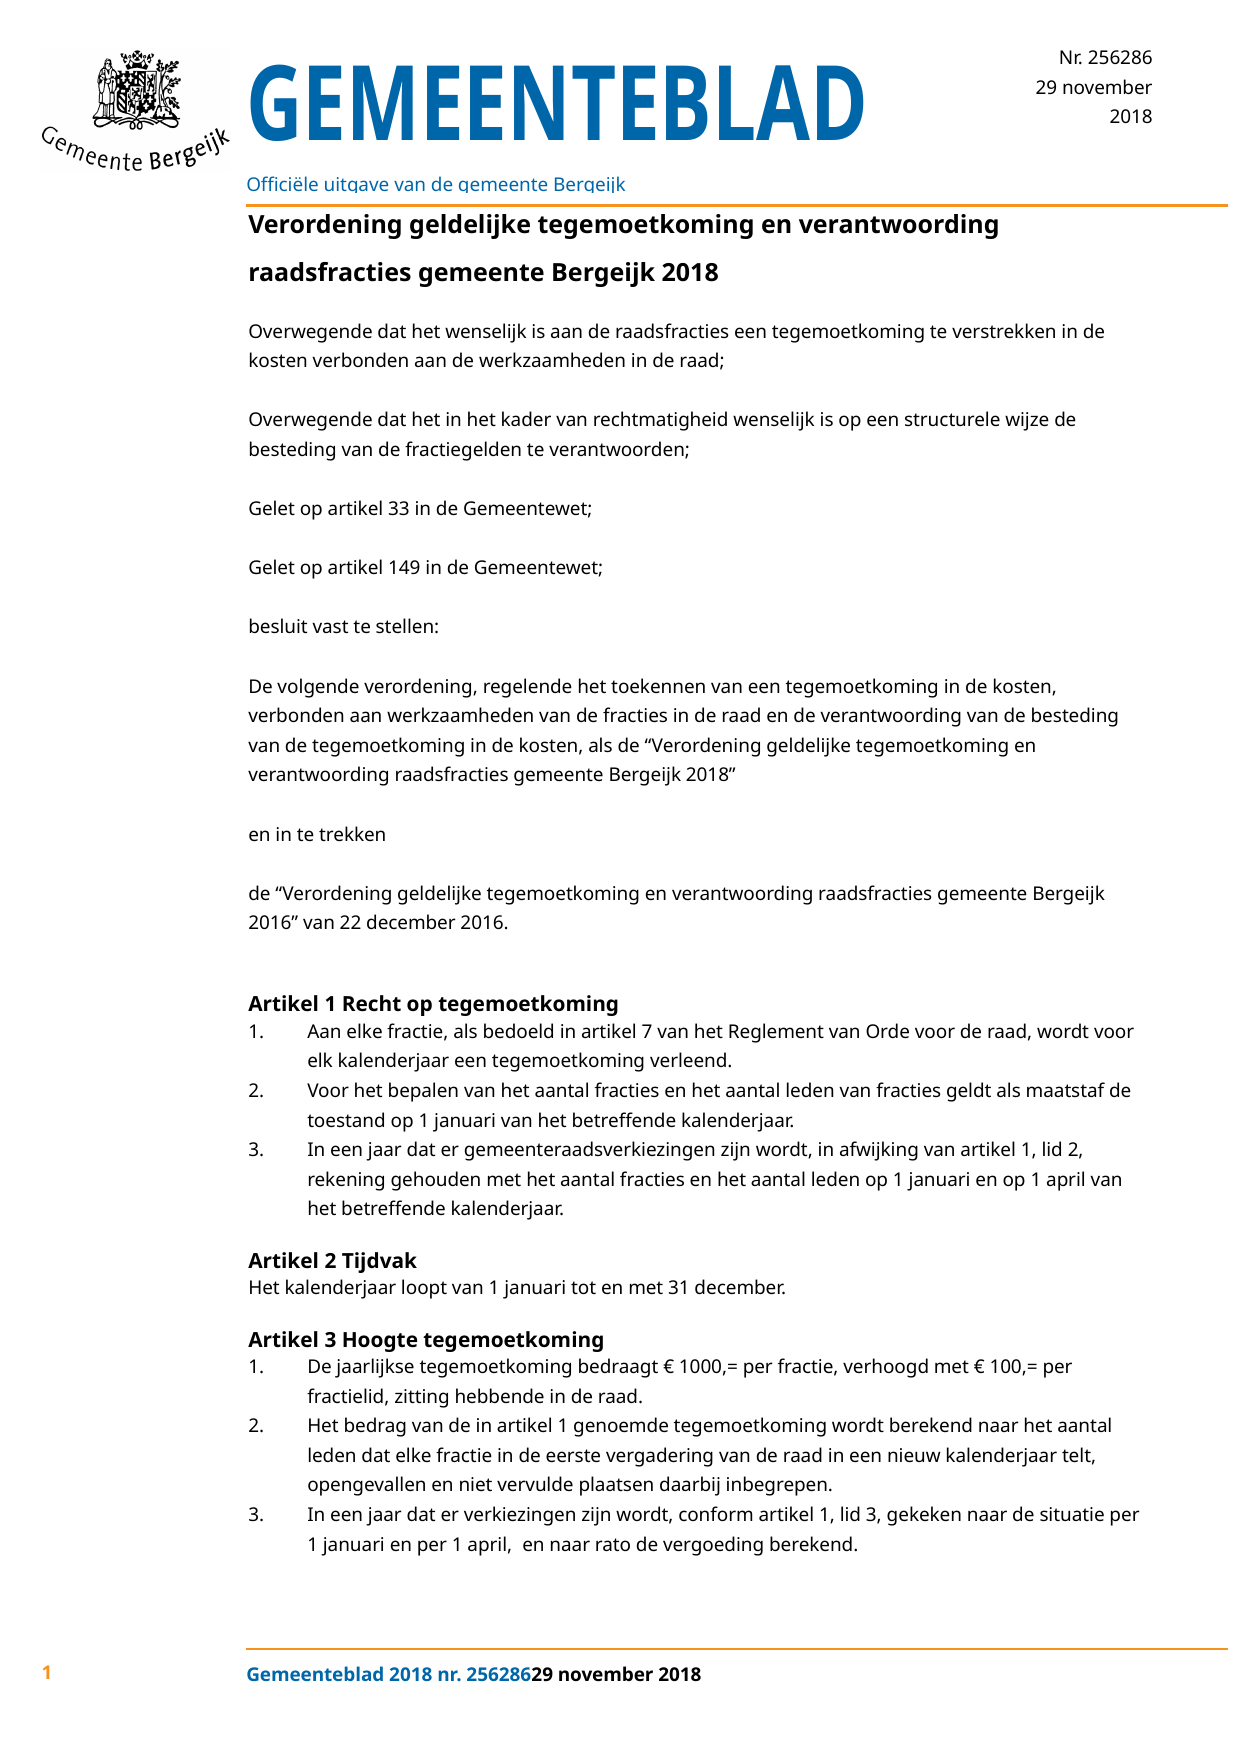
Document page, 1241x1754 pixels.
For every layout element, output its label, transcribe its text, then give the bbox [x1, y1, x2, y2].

text Overwegende dat het wenselijk is aan de raadsfracties een tegemoetkoming te verstrekken in de kosten verbonden aan de werkzaamheden in de raad; [248, 318, 1152, 373]
text Overwegende dat het in het kader van rechtmatigheid wenselijk is op een structurele wijze de besteding van de fractiegelden te verantwoorden; [248, 407, 1152, 462]
list In een jaar dat er gemeenteraadsverkiezingen zijn wordt, in afwijking van artikel 1, lid 2, rekening gehouden met het aantal fracties en het aantal leden op 1 januari en op 1 april van het betreffende kalenderjaar. [248, 1136, 1152, 1221]
text Het kalenderjaar loopt van 1 januari tot en met 31 december. [248, 1274, 1152, 1300]
text Artikel 2 Tijdvak [248, 1246, 1152, 1274]
list Voor het bepalen van het aantal fracties en het aantal leden van fracties geldt als maatstaf de toestand op 1 januari van het betreffende kalenderjaar. [248, 1077, 1152, 1132]
text en in te trekken [248, 821, 1152, 847]
text besluit vast te stellen: [248, 614, 1152, 639]
list Het bedrag van de in artikel 1 genoemde tegemoetkoming wordt berekend naar het aantal leden dat elke fractie in de eerste vergadering van de raad in een nieuw kalenderjaar telt, opengevallen en niet vervulde plaatsen daarbij inbegrepen. [248, 1412, 1152, 1497]
text Artikel 1 Recht op tegemoetkoming [248, 989, 1152, 1018]
text Gelet op artikel 149 in de Gemeentewet; [248, 554, 1152, 580]
text De volgende verordening, regelende het toekennen van een tegemoetkoming in de kosten, verbonden aan werkzaamheden van de fracties in de raad en de verantwoording van de besteding van de tegemoetkoming in de kosten, als de “Verordening geldelijke tegemoetkoming en verantwoording raadsfracties gemeente Bergeijk 2018” [248, 673, 1152, 787]
picture [41, 47, 231, 172]
text de “Verordening geldelijke tegemoetkoming en verantwoording raadsfracties gemeente Bergeijk 2016” van 22 december 2016. [248, 880, 1152, 935]
text Artikel 3 Hoogte tegemoetkoming [248, 1325, 1152, 1353]
list In een jaar dat er verkiezingen zijn wordt, conform artikel 1, lid 3, gekeken naar de situatie per 1 januari en per 1 april, en naar rato de vergoeding berekend. [248, 1501, 1152, 1556]
text Gelet op artikel 33 in de Gemeentewet; [248, 495, 1152, 521]
list De jaarlijkse tegemoetkoming bedraagt € 1000,= per fractie, verhoogd met € 100,= per fractielid, zitting hebbende in de raad. [248, 1353, 1152, 1408]
text Verordening geldelijke tegemoetkoming en verantwoording raadsfracties gemeente Bergeijk 2018 [248, 207, 1152, 288]
list Aan elke fractie, als bedoeld in artikel 7 van het Reglement van Orde voor de raad, wordt voor elk kalenderjaar een tegemoetkoming verleend. [248, 1018, 1152, 1073]
